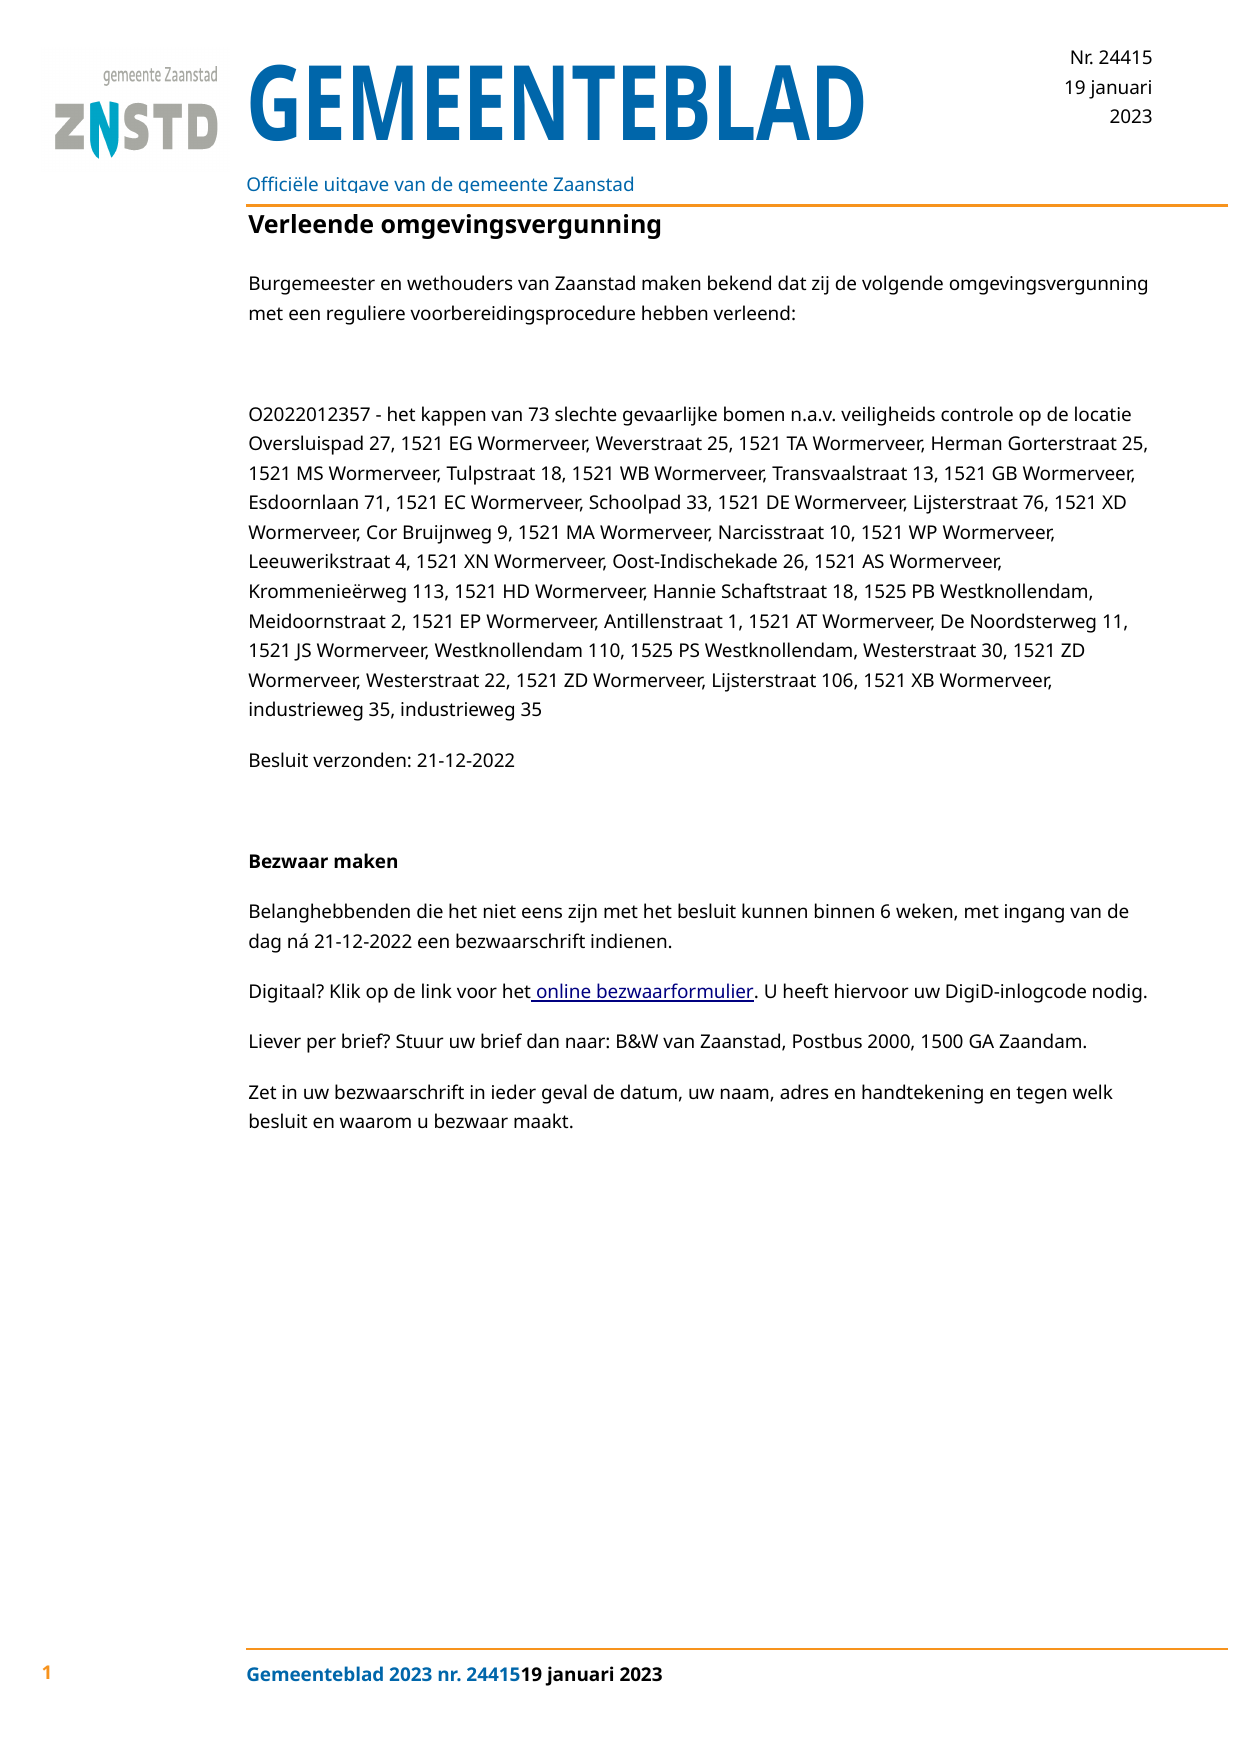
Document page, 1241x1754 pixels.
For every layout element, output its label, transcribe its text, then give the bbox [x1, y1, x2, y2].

text Verleende omgevingsvergunning [248, 207, 1152, 241]
text Liever per brief? Stuur uw brief dan naar: B&W van Zaanstad, Postbus 2000, 1500 GA Zaandam. [248, 1029, 1152, 1054]
text Digitaal? Klik op de link voor het online bezwaarformulier. U heeft hiervoor uw DigiD-inlogcode nodig. [248, 978, 1152, 1004]
text Zet in uw bezwaarschrift in ieder geval de datum, uw naam, adres en handtekening en tegen welk besluit en waarom u bezwaar maakt. [248, 1079, 1152, 1134]
picture [41, 47, 231, 172]
text Belanghebbenden die het niet eens zijn met het besluit kunnen binnen 6 weken, met ingang van de dag ná 21-12-2022 een bezwaarschrift indienen. [248, 898, 1152, 953]
text Besluit verzonden: 21-12-2022 [248, 747, 1152, 773]
text Burgemeester en wethouders van Zaanstad maken bekend dat zij de volgende omgevingsvergunning met een reguliere voorbereidingsprocedure hebben verleend: [248, 270, 1152, 326]
text O2022012357 - het kappen van 73 slechte gevaarlijke bomen n.a.v. veiligheids controle op de locatie Oversluispad 27, 1521 EG Wormerveer, Weverstraat 25, 1521 TA Wormerveer, Herman Gorterstraat 25, 1521 MS Wormerveer, Tulpstraat 18, 1521 WB Wormerveer, Transvaalstraat 13, 1521 GB Wormerveer, Esdoornlaan 71, 1521 EC Wormerveer, Schoolpad 33, 1521 DE Wormerveer, Lijsterstraat 76, 1521 XD Wormerveer, Cor Bruijnweg 9, 1521 MA Wormerveer, Narcisstraat 10, 1521 WP Wormerveer, Leeuwerikstraat 4, 1521 XN Wormerveer, Oost-Indischekade 26, 1521 AS Wormerveer, Krommenieërweg 113, 1521 HD Wormerveer, Hannie Schaftstraat 18, 1525 PB Westknollendam, Meidoornstraat 2, 1521 EP Wormerveer, Antillenstraat 1, 1521 AT Wormerveer, De Noordsterweg 11, 1521 JS Wormerveer, Westknollendam 110, 1525 PS Westknollendam, Westerstraat 30, 1521 ZD Wormerveer, Westerstraat 22, 1521 ZD Wormerveer, Lijsterstraat 106, 1521 XB Wormerveer, industrieweg 35, industrieweg 35 [248, 401, 1152, 722]
text Bezwaar maken [248, 848, 1152, 873]
